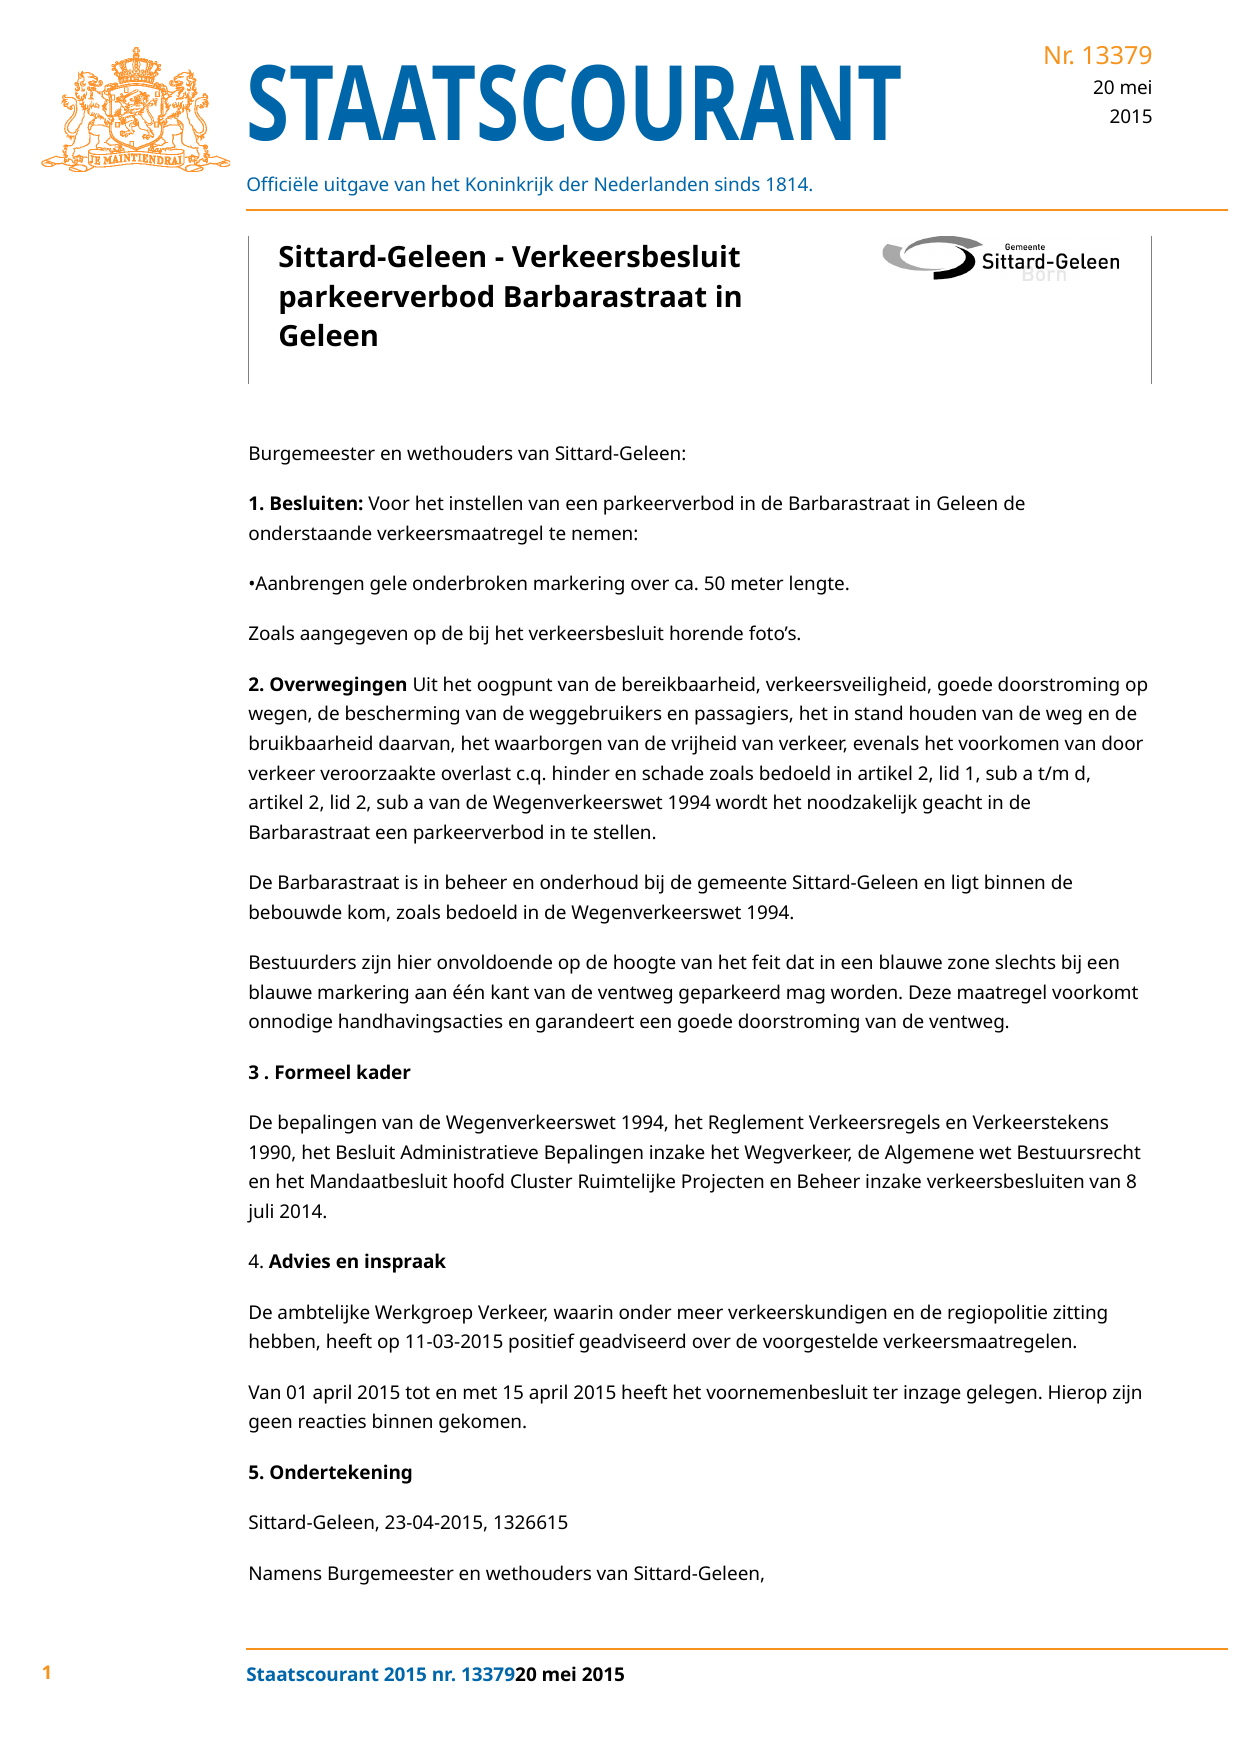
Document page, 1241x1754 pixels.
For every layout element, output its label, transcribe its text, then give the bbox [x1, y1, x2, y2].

text Namens Burgemeester en wethouders van Sittard-Geleen, [248, 1560, 1152, 1585]
text 4. Advies en inspraak [248, 1248, 1152, 1274]
text 5. Ondertekening [248, 1459, 1152, 1484]
text 2. Overwegingen Uit het oogpunt van de bereikbaarheid, verkeersveiligheid, goede doorstroming op wegen, de bescherming van de weggebruikers en passagiers, het in stand houden van de weg en de bruikbaarheid daarvan, het waarborgen van de vrijheid van verkeer, evenals het voorkomen van door verkeer veroorzaakte overlast c.q. hinder en schade zoals bedoeld in artikel 2, lid 1, sub a t/m d, artikel 2, lid 2, sub a van de Wegenverkeerswet 1994 wordt het noodzakelijk geacht in de Barbarastraat een parkeerverbod in te stellen. [248, 671, 1152, 844]
table_header Sittard-Geleen - Verkeersbesluit parkeerverbod Barbarastraat in Geleen [249, 236, 850, 384]
text 3 . Formeel kader [248, 1059, 1152, 1084]
text De Barbarastraat is in beheer en onderhoud bij de gemeente Sittard-Geleen en ligt binnen de bebouwde kom, zoals bedoeld in de Wegenverkeerswet 1994. [248, 869, 1152, 924]
picture [882, 236, 1119, 281]
text Burgemeester en wethouders van Sittard-Geleen: [248, 440, 1152, 465]
picture [41, 47, 231, 172]
text Sittard-Geleen, 23-04-2015, 1326615 [248, 1509, 1152, 1535]
text Bestuurders zijn hier onvoldoende op de hoogte van het feit dat in een blauwe zone slechts bij een blauwe markering aan één kant van de ventweg geparkeerd mag worden. Deze maatregel voorkomt onnodige handhavingsacties en garandeert een goede doorstroming van de ventweg. [248, 949, 1152, 1034]
text •Aanbrengen gele onderbroken markering over ca. 50 meter lengte. [248, 570, 1152, 596]
text Van 01 april 2015 tot en met 15 april 2015 heeft het voornemenbesluit ter inzage gelegen. Hierop zijn geen reacties binnen gekomen. [248, 1379, 1152, 1434]
text Zoals aangegeven op de bij het verkeersbesluit horende foto’s. [248, 621, 1152, 646]
text De ambtelijke Werkgroep Verkeer, waarin onder meer verkeerskundigen en de regiopolitie zitting hebben, heeft op 11-03-2015 positief geadviseerd over de voorgestelde verkeersmaatregelen. [248, 1299, 1152, 1354]
table_header [850, 236, 1151, 384]
text De bepalingen van de Wegenverkeerswet 1994, het Reglement Verkeersregels en Verkeerstekens 1990, het Besluit Administratieve Bepalingen inzake het Wegverkeer, de Algemene wet Bestuursrecht en het Mandaatbesluit hoofd Cluster Ruimtelijke Projecten en Beheer inzake verkeersbesluiten van 8 juli 2014. [248, 1109, 1152, 1224]
text 1. Besluiten: Voor het instellen van een parkeerverbod in de Barbarastraat in Geleen de onderstaande verkeersmaatregel te nemen: [248, 490, 1152, 545]
